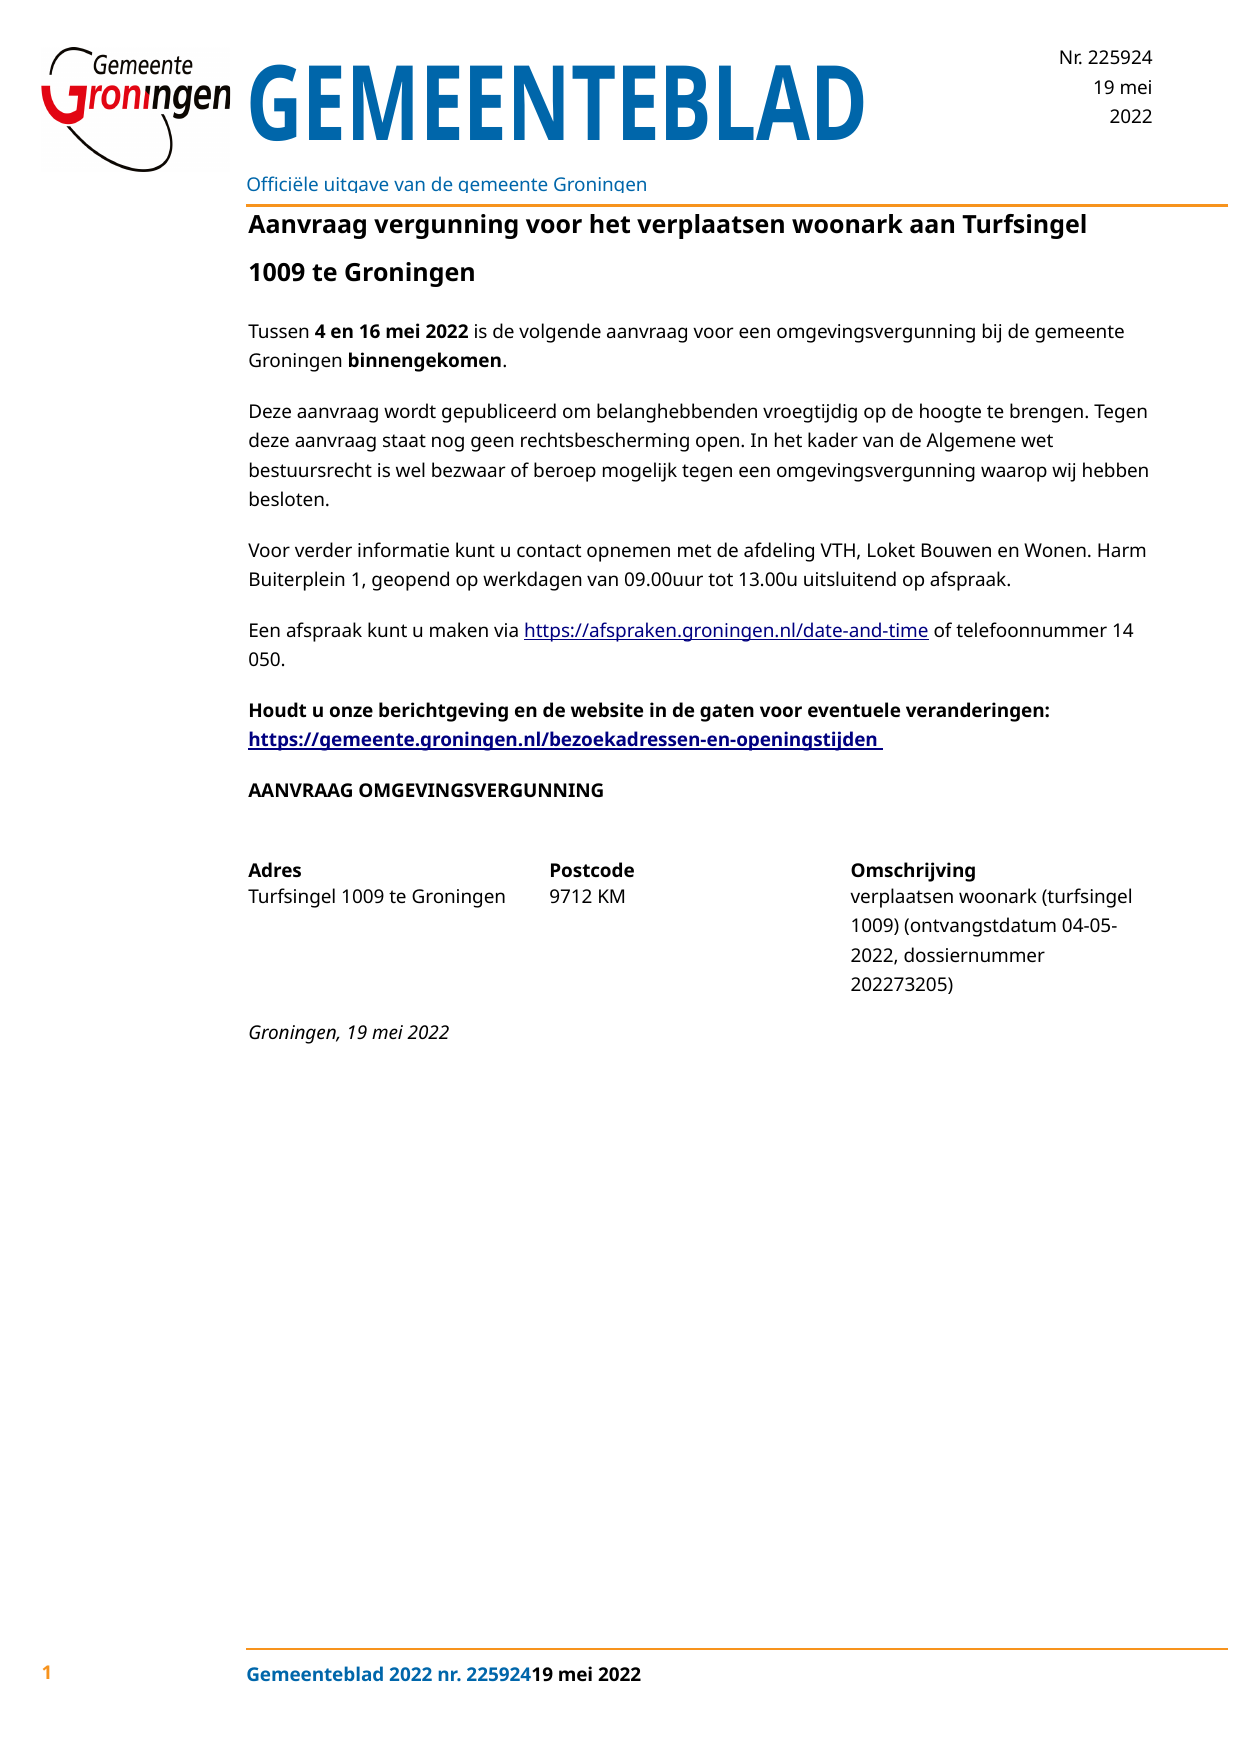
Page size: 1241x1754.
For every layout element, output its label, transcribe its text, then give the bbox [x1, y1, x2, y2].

text Deze aanvraag wordt gepubliceerd om belanghebbenden vroegtijdig op de hoogte te brengen. Tegen deze aanvraag staat nog geen rechtsbescherming open. In het kader van de Algemene wet bestuursrecht is wel bezwaar of beroep mogelijk tegen een omgevingsvergunning waarop wij hebben besloten. [248, 398, 1152, 512]
text Aanvraag vergunning voor het verplaatsen woonark aan Turfsingel 1009 te Groningen [248, 207, 1152, 288]
table_cell Turfsingel 1009 te Groningen [248, 883, 549, 997]
table_header Postcode [549, 857, 850, 883]
text AANVRAAG OMGEVINGSVERGUNNING [248, 777, 1152, 803]
table_header Omschrijving [850, 857, 1152, 883]
table_cell verplaatsen woonark (turfsingel 1009) (ontvangstdatum 04-05-2022, dossiernummer 202273205) [850, 883, 1152, 997]
text Tussen 4 en 16 mei 2022 is de volgende aanvraag voor een omgevingsvergunning bij de gemeente Groningen binnengekomen. [248, 318, 1152, 373]
text Een afspraak kunt u maken via https://afspraken.groningen.nl/date-and-time of telefoonnummer 14 050. [248, 617, 1152, 672]
table_header Adres [248, 857, 549, 883]
text Groningen, 19 mei 2022 [248, 1019, 1152, 1044]
text Houdt u onze berichtgeving en de website in de gaten voor eventuele veranderingen: https://gemeente.groningen.nl/bezoekadressen-en-openingstijden [248, 697, 1152, 752]
text Voor verder informatie kunt u contact opnemen met de afdeling VTH, Loket Bouwen en Wonen. Harm Buiterplein 1, geopend op werkdagen van 09.00uur tot 13.00u uitsluitend op afspraak. [248, 537, 1152, 592]
table_cell 9712 KM [549, 883, 850, 997]
picture [41, 47, 231, 172]
